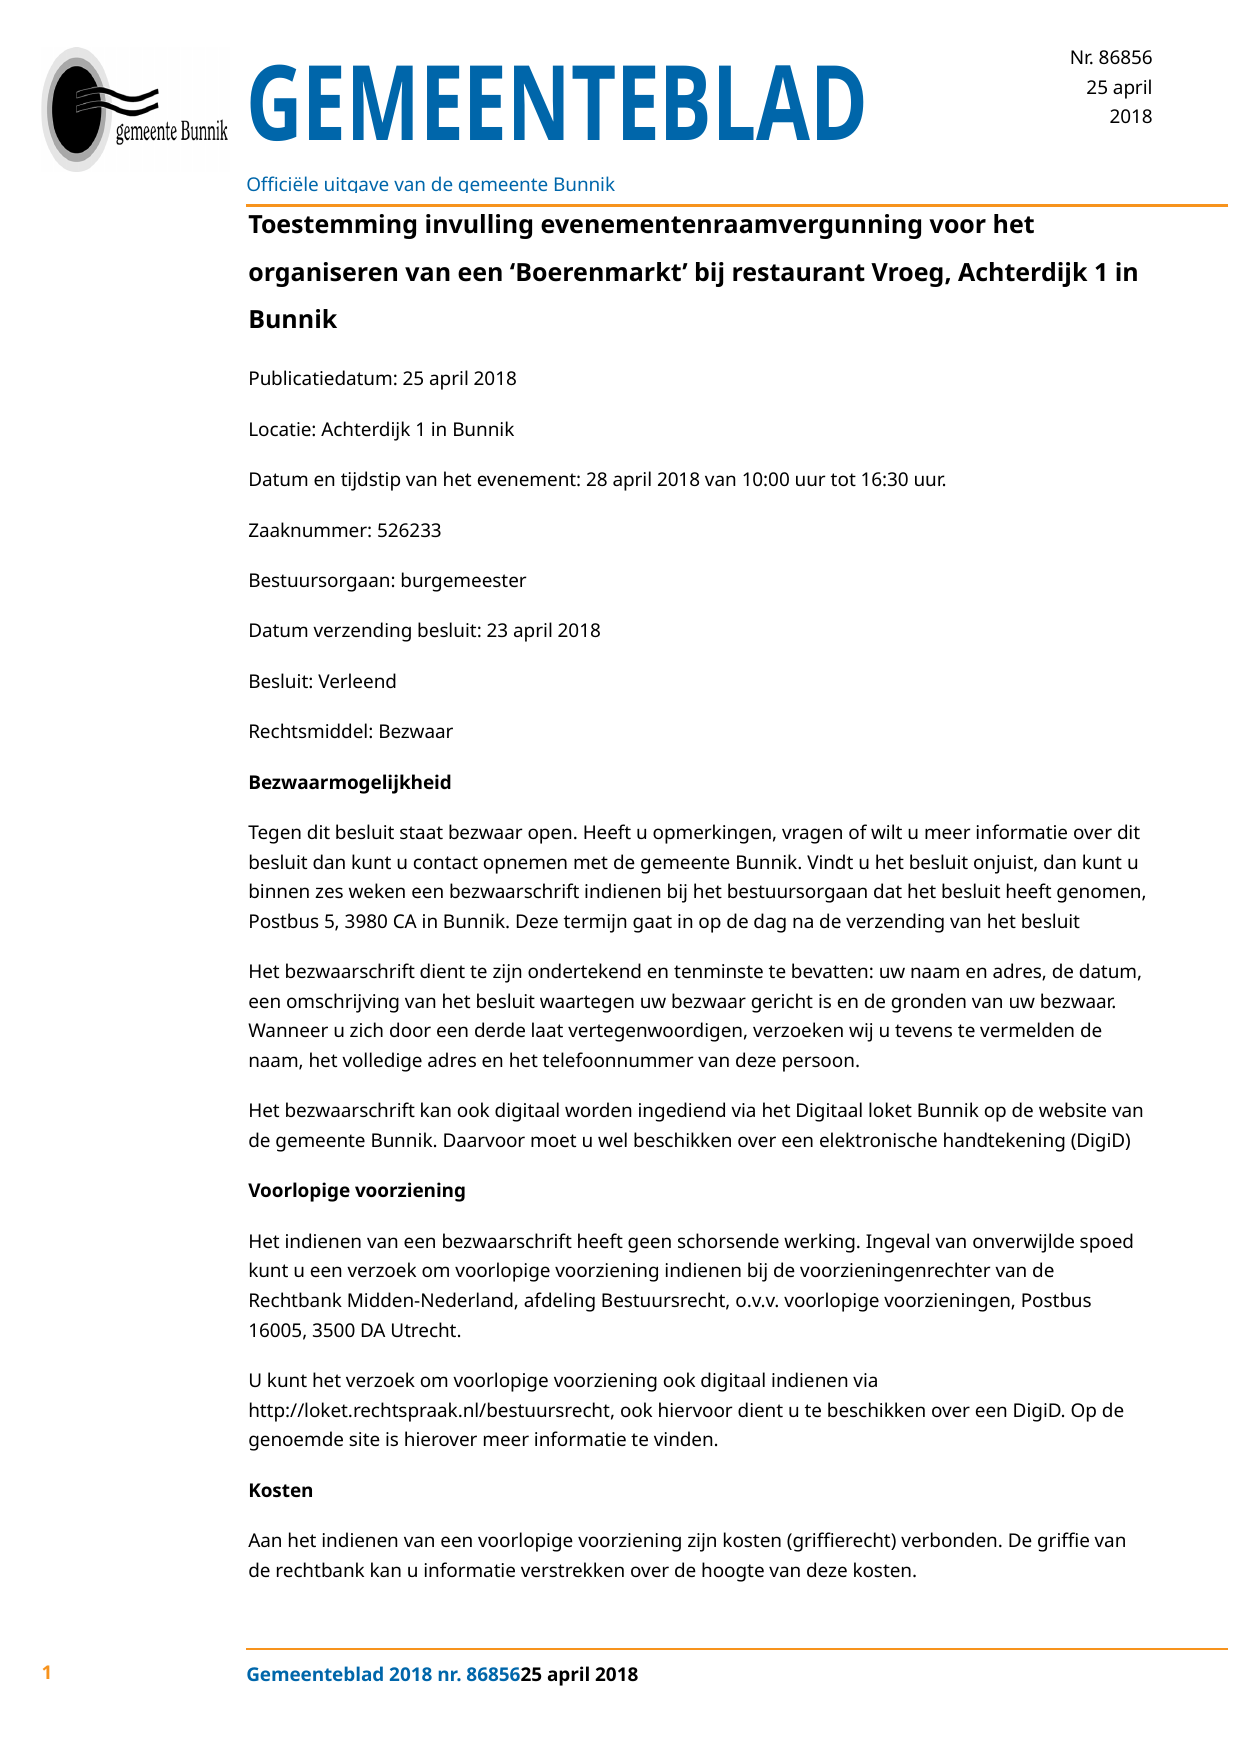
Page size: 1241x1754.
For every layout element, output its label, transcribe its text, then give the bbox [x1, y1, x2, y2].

text Aan het indienen van een voorlopige voorziening zijn kosten (griffierecht) verbonden. De griffie van de rechtbank kan u informatie verstrekken over de hoogte van deze kosten. [248, 1527, 1152, 1582]
text Het bezwaarschrift dient te zijn ondertekend en tenminste te bevatten: uw naam en adres, de datum, een omschrijving van het besluit waartegen uw bezwaar gericht is en de gronden van uw bezwaar. Wanneer u zich door een derde laat vertegenwoordigen, verzoeken wij u tevens te vermelden de naam, het volledige adres en het telefoonnummer van deze persoon. [248, 958, 1152, 1073]
text Zaaknummer: 526233 [248, 517, 1152, 542]
text U kunt het verzoek om voorlopige voorziening ook digitaal indienen via http://loket.rechtspraak.nl/bestuursrecht, ook hiervoor dient u te beschikken over een DigiD. Op de genoemde site is hierover meer informatie te vinden. [248, 1367, 1152, 1452]
text Toestemming invulling evenementenraamvergunning voor het organiseren van een ‘Boerenmarkt’ bij restaurant Vroeg, Achterdijk 1 in Bunnik [248, 207, 1152, 336]
text Publicatiedatum: 25 april 2018 [248, 366, 1152, 391]
text Kosten [248, 1477, 1152, 1502]
text Datum verzending besluit: 23 april 2018 [248, 618, 1152, 643]
text Tegen dit besluit staat bezwaar open. Heeft u opmerkingen, vragen of wilt u meer informatie over dit besluit dan kunt u contact opnemen met de gemeente Bunnik. Vindt u het besluit onjuist, dan kunt u binnen zes weken een bezwaarschrift indienen bij het bestuursorgaan dat het besluit heeft genomen, Postbus 5, 3980 CA in Bunnik. Deze termijn gaat in op de dag na de verzending van het besluit [248, 819, 1152, 934]
text Locatie: Achterdijk 1 in Bunnik [248, 416, 1152, 442]
text Bestuursorgaan: burgemeester [248, 567, 1152, 593]
text Rechtsmiddel: Bezwaar [248, 718, 1152, 744]
text Voorlopige voorziening [248, 1178, 1152, 1203]
text Het indienen van een bezwaarschrift heeft geen schorsende werking. Ingeval van onverwijlde spoed kunt u een verzoek om voorlopige voorziening indienen bij de voorzieningenrechter van de Rechtbank Midden-Nederland, afdeling Bestuursrecht, o.v.v. voorlopige voorzieningen, Postbus 16005, 3500 DA Utrecht. [248, 1228, 1152, 1342]
text Bezwaarmogelijkheid [248, 769, 1152, 794]
text Datum en tijdstip van het evenement: 28 april 2018 van 10:00 uur tot 16:30 uur. [248, 466, 1152, 492]
text Besluit: Verleend [248, 668, 1152, 694]
picture [41, 47, 231, 172]
text Het bezwaarschrift kan ook digitaal worden ingediend via het Digitaal loket Bunnik op de website van de gemeente Bunnik. Daarvoor moet u wel beschikken over een elektronische handtekening (DigiD) [248, 1098, 1152, 1153]
